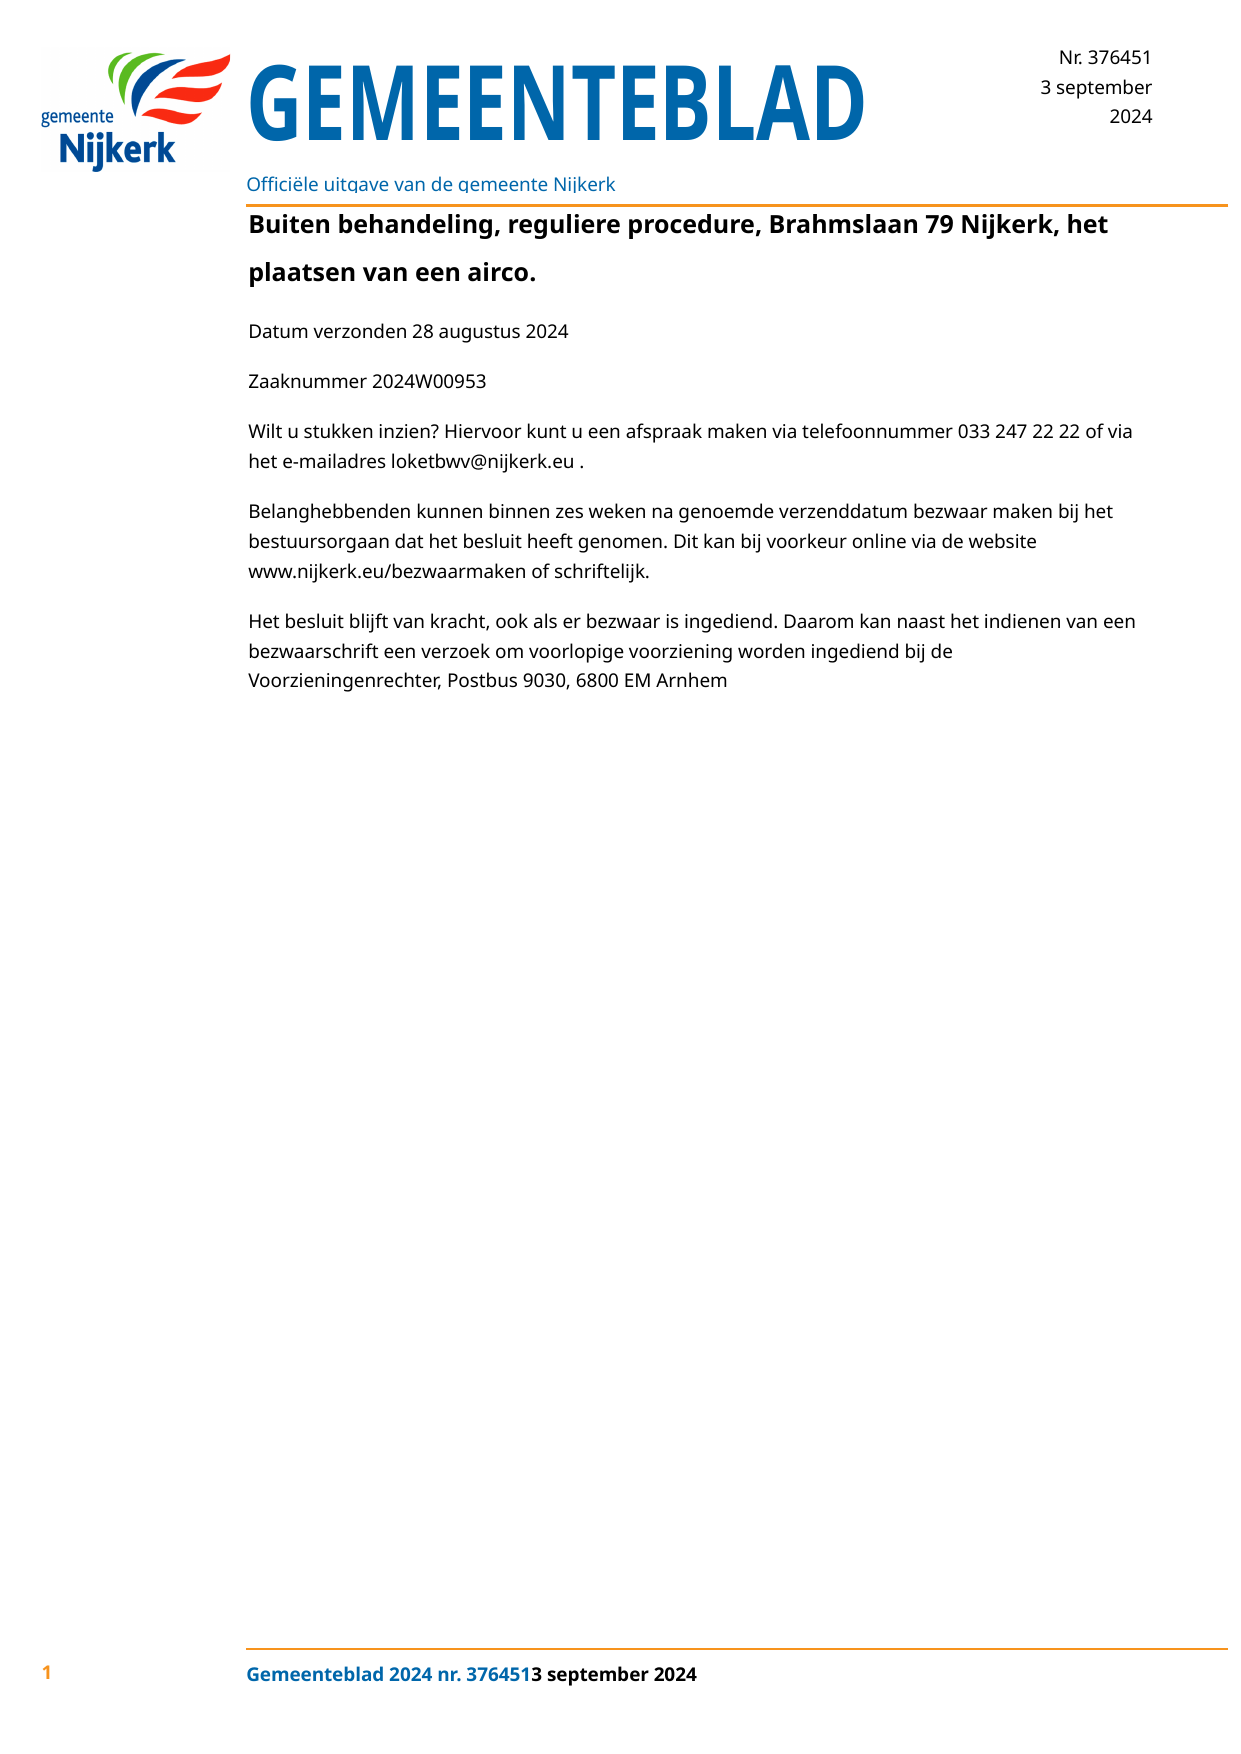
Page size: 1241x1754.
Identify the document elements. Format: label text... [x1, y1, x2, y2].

text Zaaknummer 2024W00953 [248, 368, 1152, 394]
picture [41, 47, 231, 172]
text Het besluit blijft van kracht, ook als er bezwaar is ingediend. Daarom kan naast het indienen van een bezwaarschrift een verzoek om voorlopige voorziening worden ingediend bij de Voorzieningenrechter, Postbus 9030, 6800 EM Arnhem [248, 608, 1152, 693]
text Wilt u stukken inzien? Hiervoor kunt u een afspraak maken via telefoonnummer 033 247 22 22 of via het e-mailadres loketbwv@nijkerk.eu . [248, 419, 1152, 474]
text Buiten behandeling, reguliere procedure, Brahmslaan 79 Nijkerk, het plaatsen van een airco. [248, 207, 1152, 288]
text Datum verzonden 28 augustus 2024 [248, 318, 1152, 344]
text Belanghebbenden kunnen binnen zes weken na genoemde verzenddatum bezwaar maken bij het bestuursorgaan dat het besluit heeft genomen. Dit kan bij voorkeur online via de website www.nijkerk.eu/bezwaarmaken of schriftelijk. [248, 499, 1152, 584]
